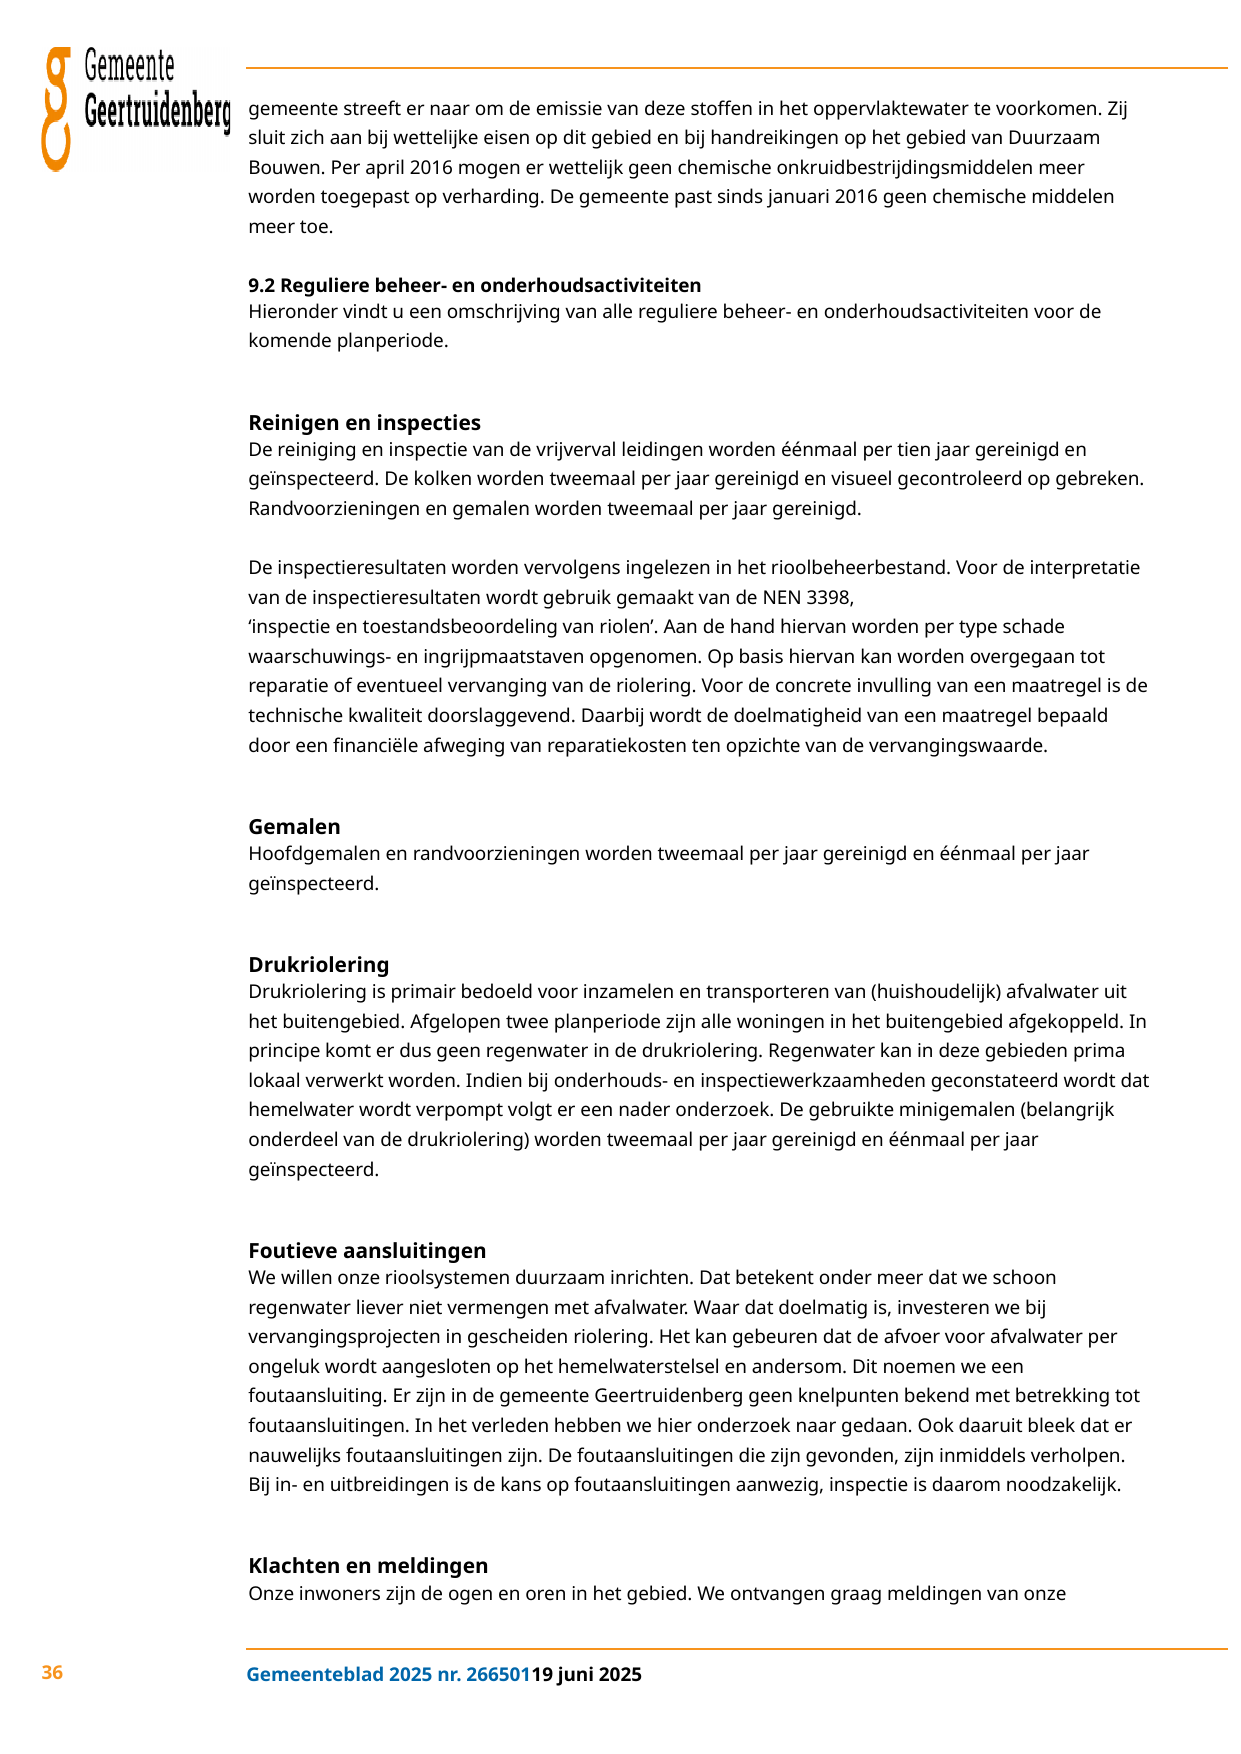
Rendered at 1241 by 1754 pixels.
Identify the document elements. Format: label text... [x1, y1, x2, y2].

text Drukriolering is primair bedoeld voor inzamelen en transporteren van (huishoudelijk) afvalwater uit het buitengebied. Afgelopen twee planperiode zijn alle woningen in het buitengebied afgekoppeld. In principe komt er dus geen regenwater in de drukriolering. Regenwater kan in deze gebieden prima lokaal verwerkt worden. Indien bij onderhouds- en inspectiewerkzaamheden geconstateerd wordt dat hemelwater wordt verpompt volgt er een nader onderzoek. De gebruikte minigemalen (belangrijk onderdeel van de drukriolering) worden tweemaal per jaar gereinigd en éénmaal per jaar geïnspecteerd. [248, 978, 1152, 1182]
text De inspectieresultaten worden vervolgens ingelezen in het rioolbeheerbestand. Voor de interpretatie van de inspectieresultaten wordt gebruik gemaakt van de NEN 3398, [248, 554, 1152, 610]
text Foutieve aansluitingen [248, 1236, 1152, 1264]
text ‘inspectie en toestandsbeoordeling van riolen’. Aan de hand hiervan worden per type schade waarschuwings- en ingrijpmaatstaven opgenomen. Op basis hiervan kan worden overgegaan tot reparatie of eventueel vervanging van de riolering. Voor de concrete invulling van een maatregel is de technische kwaliteit doorslaggevend. Daarbij wordt de doelmatigheid van een maatregel bepaald door een financiële afweging van reparatiekosten ten opzichte van de vervangingswaarde. [248, 613, 1152, 758]
text Hoofdgemalen en randvoorzieningen worden tweemaal per jaar gereinigd en éénmaal per jaar geïnspecteerd. [248, 840, 1152, 896]
text Hieronder vindt u een omschrijving van alle reguliere beheer- en onderhoudsactiviteiten voor de komende planperiode. [248, 298, 1152, 353]
text gemeente streeft er naar om de emissie van deze stoffen in het oppervlaktewater te voorkomen. Zij sluit zich aan bij wettelijke eisen op dit gebied en bij handreikingen op het gebied van Duurzaam Bouwen. Per april 2016 mogen er wettelijk geen chemische onkruidbestrijdingsmiddelen meer worden toegepast op verharding. De gemeente past sinds januari 2016 geen chemische middelen meer toe. [248, 95, 1152, 239]
text Reinigen en inspecties [248, 408, 1152, 436]
text Onze inwoners zijn de ogen en oren in het gebied. We ontvangen graag meldingen van onze [248, 1580, 1152, 1606]
text De reiniging en inspectie van de vrijverval leidingen worden éénmaal per tien jaar gereinigd en geïnspecteerd. De kolken worden tweemaal per jaar gereinigd en visueel gecontroleerd op gebreken. Randvoorzieningen en gemalen worden tweemaal per jaar gereinigd. [248, 436, 1152, 521]
text We willen onze rioolsystemen duurzaam inrichten. Dat betekent onder meer dat we schoon regenwater liever niet vermengen met afvalwater. Waar dat doelmatig is, investeren we bij vervangingsprojecten in gescheiden riolering. Het kan gebeuren dat de afvoer voor afvalwater per ongeluk wordt aangesloten op het hemelwaterstelsel en andersom. Dit noemen we een foutaansluiting. Er zijn in de gemeente Geertruidenberg geen knelpunten bekend met betrekking tot foutaansluitingen. In het verleden hebben we hier onderzoek naar gedaan. Ook daaruit bleek dat er nauwelijks foutaansluitingen zijn. De foutaansluitingen die zijn gevonden, zijn inmiddels verholpen. Bij in- en uitbreidingen is de kans op foutaansluitingen aanwezig, inspectie is daarom noodzakelijk. [248, 1264, 1152, 1497]
text 9.2 Reguliere beheer- en onderhoudsactiviteiten [248, 272, 1152, 298]
text Klachten en meldingen [248, 1551, 1152, 1580]
text Drukriolering [248, 950, 1152, 978]
text Gemalen [248, 812, 1152, 840]
picture [41, 47, 231, 172]
